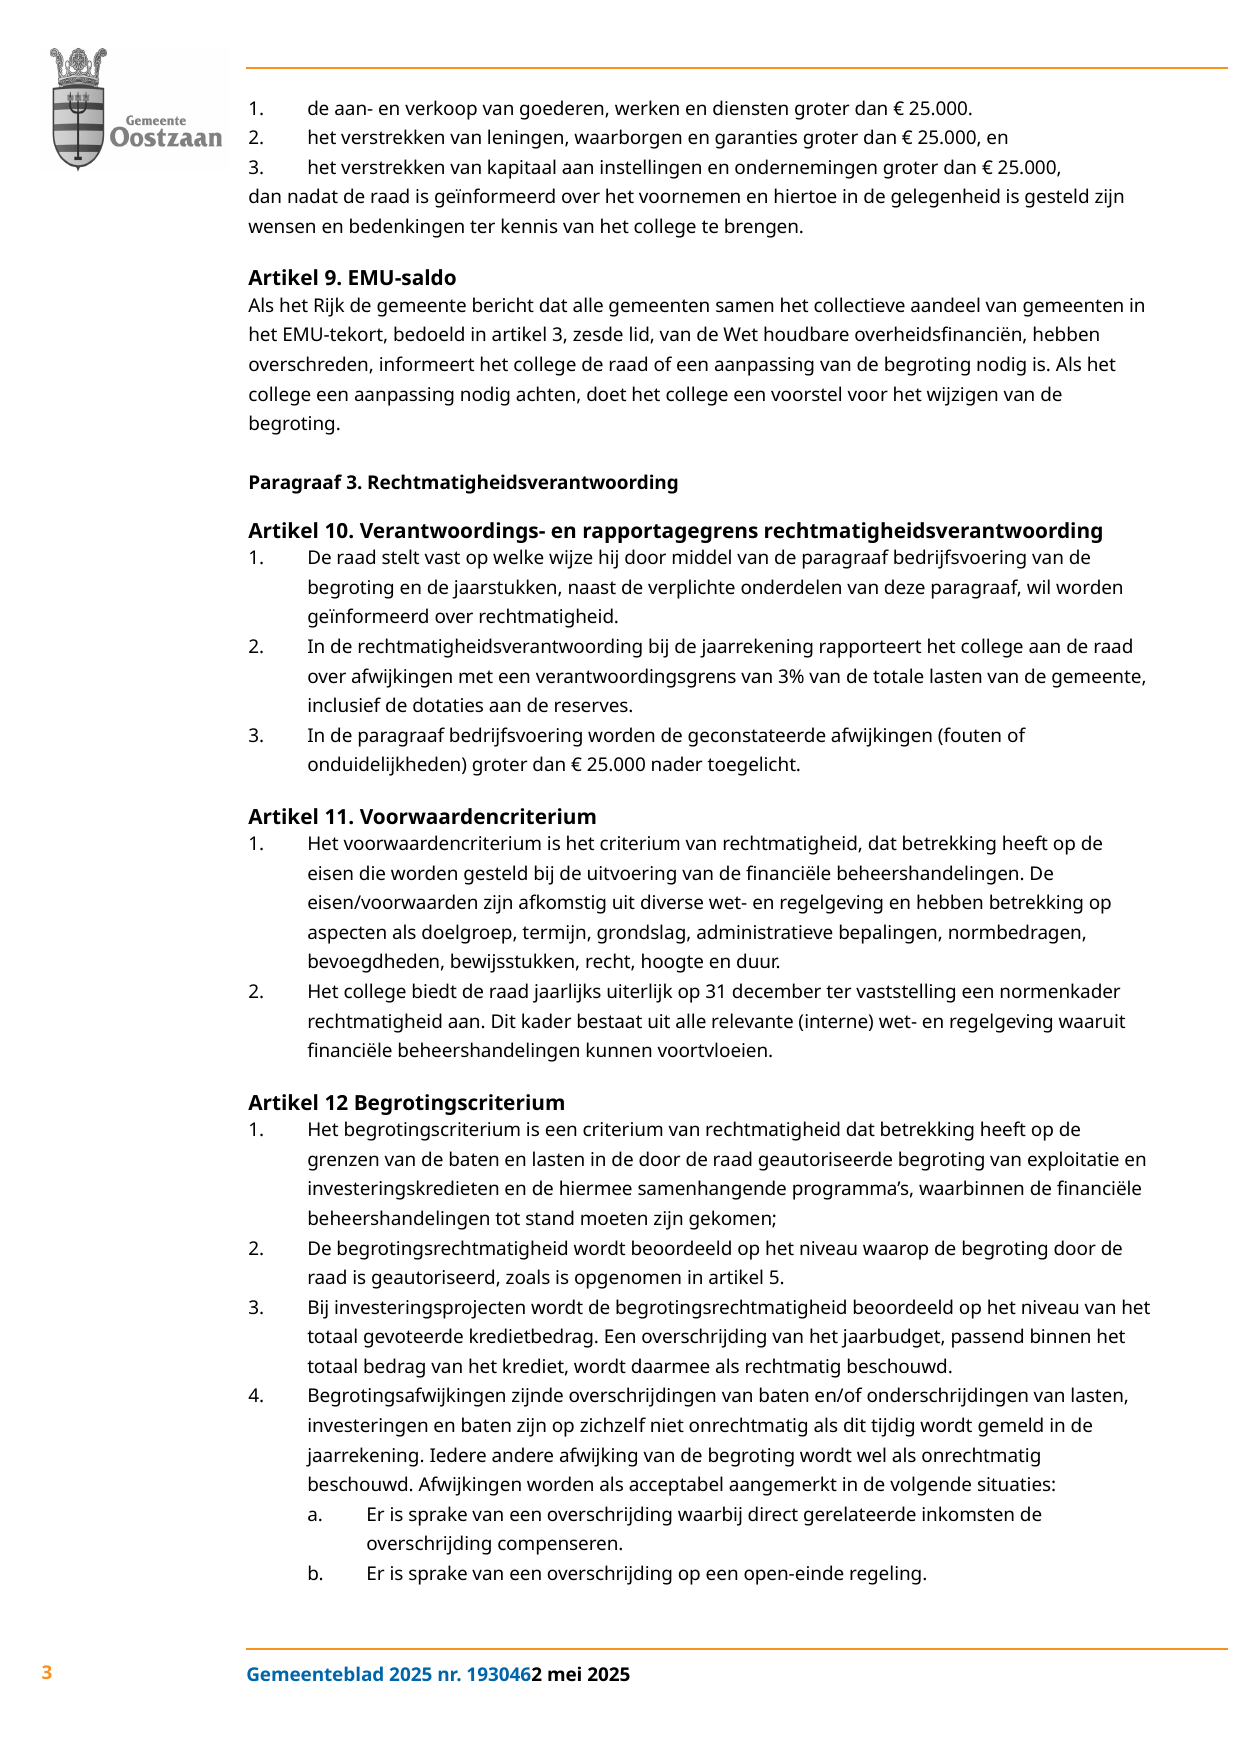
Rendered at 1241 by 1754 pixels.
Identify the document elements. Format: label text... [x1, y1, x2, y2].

text Artikel 12 Begrotingscriterium [248, 1088, 1152, 1116]
list De raad stelt vast op welke wijze hij door middel van de paragraaf bedrijfsvoering van de begroting en de jaarstukken, naast de verplichte onderdelen van deze paragraaf, wil worden geïnformeerd over rechtmatigheid. [248, 544, 1152, 629]
list In de paragraaf bedrijfsvoering worden de geconstateerde afwijkingen (fouten of onduidelijkheden) groter dan € 25.000 nader toegelicht. [248, 722, 1152, 777]
text Artikel 10. Verantwoordings- en rapportagegrens rechtmatigheidsverantwoording [248, 516, 1152, 544]
list Begrotingsafwijkingen zijnde overschrijdingen van baten en/of onderschrijdingen van lasten, investeringen en baten zijn op zichzelf niet onrechtmatig als dit tijdig wordt gemeld in de jaarrekening. Iedere andere afwijking van de begroting wordt wel als onrechtmatig beschouwd. Afwijkingen worden als acceptabel aangemerkt in de volgende situaties: [248, 1383, 1152, 1497]
list Het college biedt de raad jaarlijks uiterlijk op 31 december ter vaststelling een normenkader rechtmatigheid aan. Dit kader bestaat uit alle relevante (interne) wet- en regelgeving waaruit financiële beheershandelingen kunnen voortvloeien. [248, 978, 1152, 1063]
list Bij investeringsprojecten wordt de begrotingsrechtmatigheid beoordeeld op het niveau van het totaal gevoteerde kredietbedrag. Een overschrijding van het jaarbudget, passend binnen het totaal bedrag van het krediet, wordt daarmee als rechtmatig beschouwd. [248, 1294, 1152, 1379]
list Er is sprake van een overschrijding op een open-einde regeling. [307, 1560, 1152, 1586]
list Er is sprake van een overschrijding waarbij direct gerelateerde inkomsten de overschrijding compenseren. [307, 1501, 1152, 1556]
list In de rechtmatigheidsverantwoording bij de jaarrekening rapporteert het college aan de raad over afwijkingen met een verantwoordingsgrens van 3% van de totale lasten van de gemeente, inclusief de dotaties aan de reserves. [248, 633, 1152, 718]
text Paragraaf 3. Rechtmatigheidsverantwoording [248, 469, 1152, 495]
list De begrotingsrechtmatigheid wordt beoordeeld op het niveau waarop de begroting door de raad is geautoriseerd, zoals is opgenomen in artikel 5. [248, 1235, 1152, 1290]
text Artikel 11. Voorwaardencriterium [248, 802, 1152, 830]
list Het begrotingscriterium is een criterium van rechtmatigheid dat betrekking heeft op de grenzen van de baten en lasten in de door de raad geautoriseerde begroting van exploitatie en investeringskredieten en de hiermee samenhangende programma’s, waarbinnen de financiële beheershandelingen tot stand moeten zijn gekomen; [248, 1116, 1152, 1231]
text dan nadat de raad is geïnformeerd over het voornemen en hiertoe in de gelegenheid is gesteld zijn wensen en bedenkingen ter kennis van het college te brengen. [248, 183, 1152, 239]
list Het voorwaardencriterium is het criterium van rechtmatigheid, dat betrekking heeft op de eisen die worden gesteld bij de uitvoering van de financiële beheershandelingen. De eisen/voorwaarden zijn afkomstig uit diverse wet- en regelgeving en hebben betrekking op aspecten als doelgroep, termijn, grondslag, administratieve bepalingen, normbedragen, bevoegdheden, bewijsstukken, recht, hoogte en duur. [248, 830, 1152, 974]
picture [41, 47, 231, 172]
list de aan- en verkoop van goederen, werken en diensten groter dan € 25.000. [248, 95, 1152, 121]
text Als het Rijk de gemeente bericht dat alle gemeenten samen het collectieve aandeel van gemeenten in het EMU-tekort, bedoeld in artikel 3, zesde lid, van de Wet houdbare overheidsfinanciën, hebben overschreden, informeert het college de raad of een aanpassing van de begroting nodig is. Als het college een aanpassing nodig achten, doet het college een voorstel voor het wijzigen van de begroting. [248, 292, 1152, 436]
list het verstrekken van leningen, waarborgen en garanties groter dan € 25.000, en [248, 124, 1152, 150]
list het verstrekken van kapitaal aan instellingen en ondernemingen groter dan € 25.000, [248, 154, 1152, 180]
text Artikel 9. EMU-saldo [248, 263, 1152, 292]
